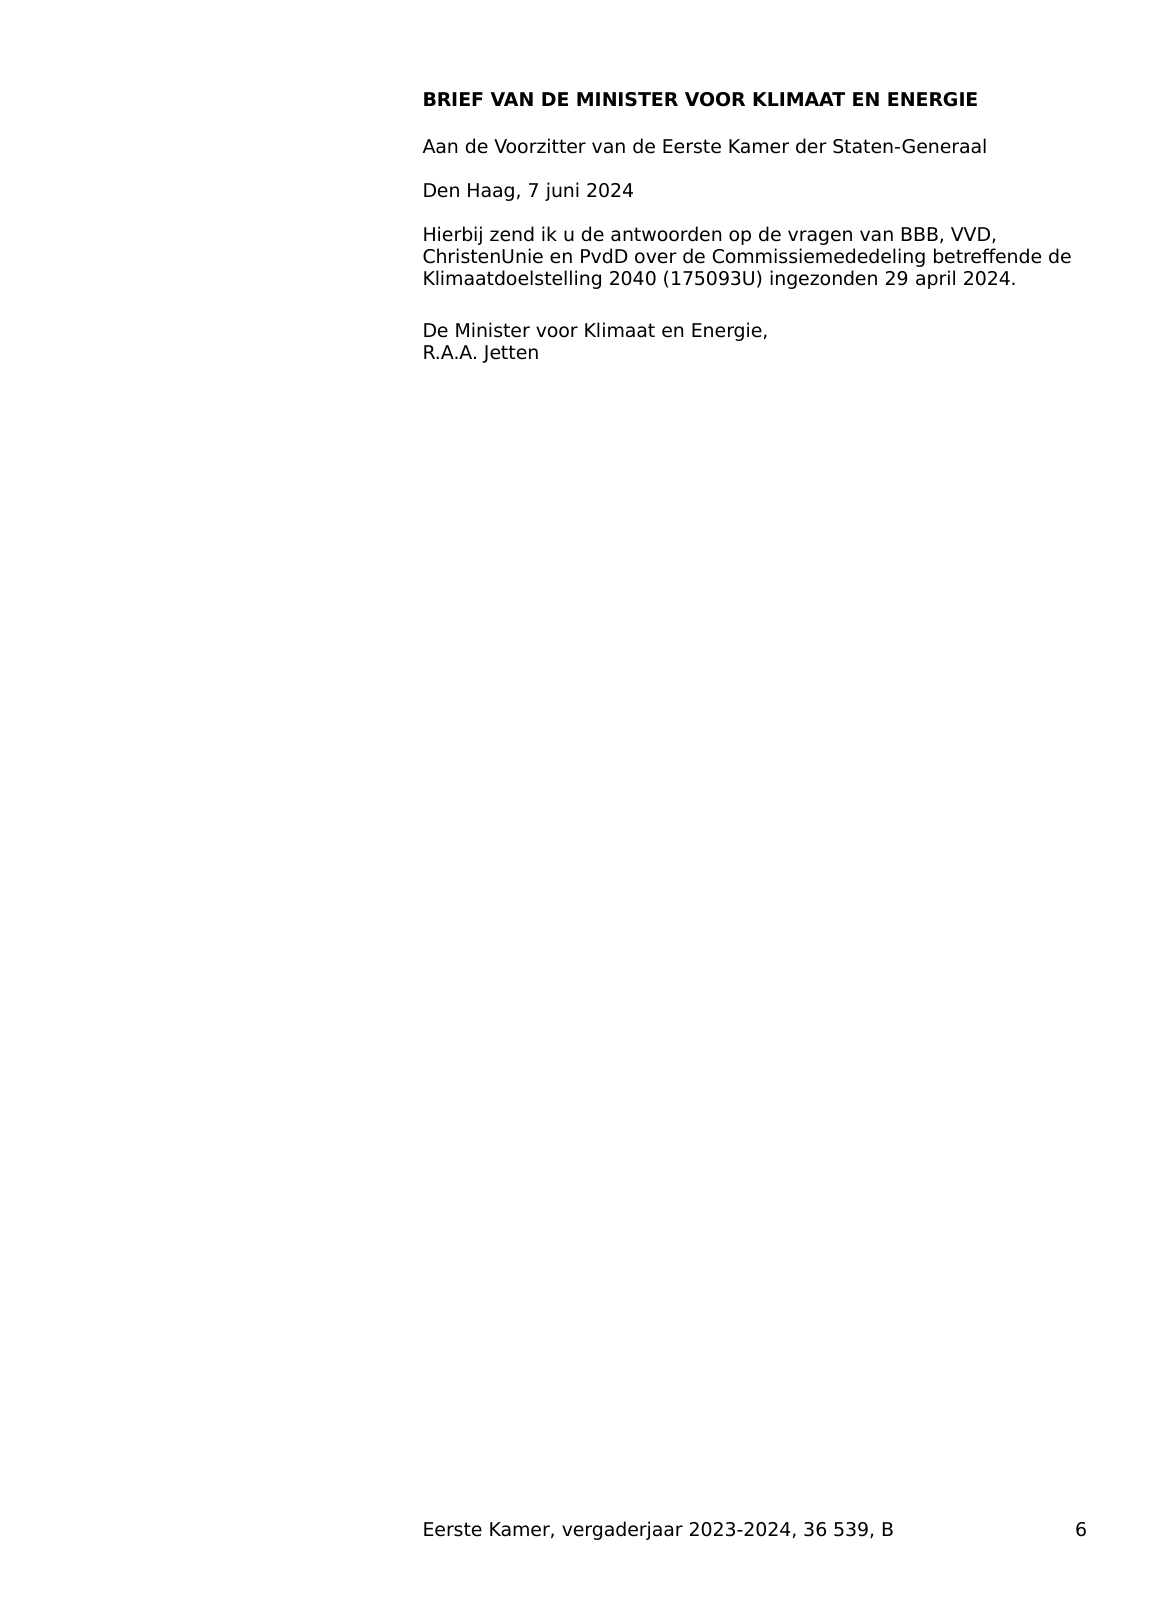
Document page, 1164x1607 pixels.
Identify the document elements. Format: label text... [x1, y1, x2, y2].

text Aan de Voorzitter van de Eerste Kamer der Staten-Generaal [422, 136, 1087, 158]
text Den Haag, 7 juni 2024 [422, 180, 1087, 202]
text Hierbij zend ik u de antwoorden op de vragen van BBB, VVD, ChristenUnie en PvdD over de Commissiemededeling betreffende de Klimaatdoelstelling 2040 (175093U) ingezonden 29 april 2024. [422, 224, 1087, 290]
subtitle BRIEF VAN DE MINISTER VOOR KLIMAAT EN ENERGIE [422, 89, 1087, 111]
text De Minister voor Klimaat en Energie, R.A.A. Jetten [422, 320, 1087, 364]
